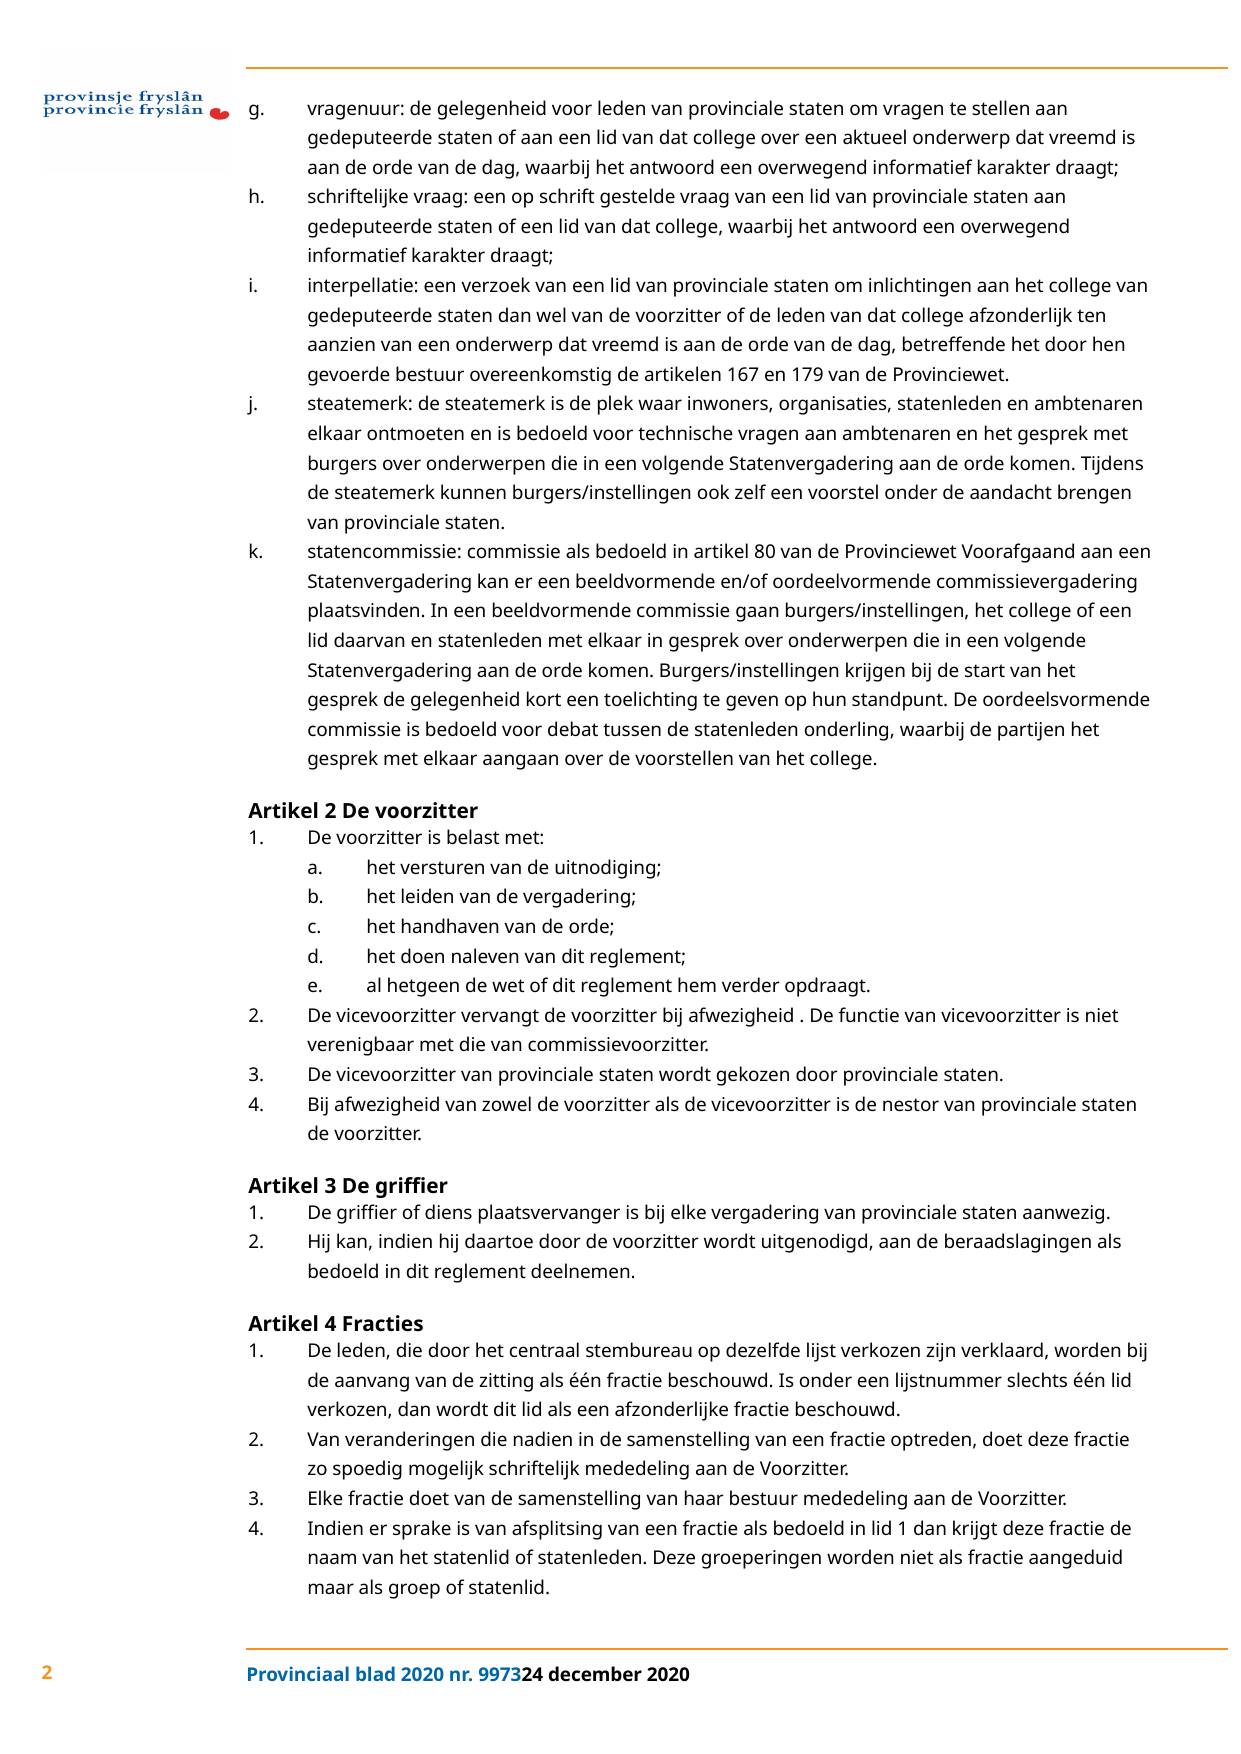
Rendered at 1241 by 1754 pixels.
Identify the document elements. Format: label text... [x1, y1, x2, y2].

list De voorzitter is belast met: [248, 824, 1152, 850]
list Hij kan, indien hij daartoe door de voorzitter wordt uitgenodigd, aan de beraadslagingen als bedoeld in dit reglement deelnemen. [248, 1229, 1152, 1284]
list het versturen van de uitnodiging; [307, 854, 1152, 880]
list statencommissie: commissie als bedoeld in artikel 80 van de Provinciewet Voorafgaand aan een Statenvergadering kan er een beeldvormende en/of oordeelvormende commissievergadering plaatsvinden. In een beeldvormende commissie gaan burgers/instellingen, het college of een lid daarvan en statenleden met elkaar in gesprek over onderwerpen die in een volgende Statenvergadering aan de orde komen. Burgers/instellingen krijgen bij de start van het gesprek de gelegenheid kort een toelichting te geven op hun standpunt. De oordeelsvormende commissie is bedoeld voor debat tussen de statenleden onderling, waarbij de partijen het gesprek met elkaar aangaan over de voorstellen van het college. [248, 538, 1152, 771]
text Artikel 2 De voorzitter [248, 796, 1152, 824]
list schriftelijke vraag: een op schrift gestelde vraag van een lid van provinciale staten aan gedeputeerde staten of een lid van dat college, waarbij het antwoord een overwegend informatief karakter draagt; [248, 183, 1152, 268]
list De vicevoorzitter van provinciale staten wordt gekozen door provinciale staten. [248, 1061, 1152, 1087]
list Van veranderingen die nadien in de samenstelling van een fractie optreden, doet deze fractie zo spoedig mogelijk schriftelijk mededeling aan de Voorzitter. [248, 1426, 1152, 1481]
list Elke fractie doet van de samenstelling van haar bestuur mededeling aan de Voorzitter. [248, 1485, 1152, 1511]
text Artikel 3 De griffier [248, 1171, 1152, 1199]
list interpellatie: een verzoek van een lid van provinciale staten om inlichtingen aan het college van gedeputeerde staten dan wel van de voorzitter of de leden van dat college afzonderlijk ten aanzien van een onderwerp dat vreemd is aan de orde van de dag, betreffende het door hen gevoerde bestuur overeenkomstig de artikelen 167 en 179 van de Provinciewet. [248, 272, 1152, 387]
list De griffier of diens plaatsvervanger is bij elke vergadering van provinciale staten aanwezig. [248, 1199, 1152, 1225]
list Indien er sprake is van afsplitsing van een fractie als bedoeld in lid 1 dan krijgt deze fractie de naam van het statenlid of statenleden. Deze groeperingen worden niet als fractie aangeduid maar als groep of statenlid. [248, 1515, 1152, 1599]
list steatemerk: de steatemerk is de plek waar inwoners, organisaties, statenleden en ambtenaren elkaar ontmoeten en is bedoeld voor technische vragen aan ambtenaren en het gesprek met burgers over onderwerpen die in een volgende Statenvergadering aan de orde komen. Tijdens de steatemerk kunnen burgers/instellingen ook zelf een voorstel onder de aandacht brengen van provinciale staten. [248, 391, 1152, 535]
text Artikel 4 Fracties [248, 1309, 1152, 1337]
list vragenuur: de gelegenheid voor leden van provinciale staten om vragen te stellen aan gedeputeerde staten of aan een lid van dat college over een aktueel onderwerp dat vreemd is aan de orde van de dag, waarbij het antwoord een overwegend informatief karakter draagt; [248, 95, 1152, 180]
list al hetgeen de wet of dit reglement hem verder opdraagt. [307, 972, 1152, 998]
list het handhaven van de orde; [307, 913, 1152, 939]
list Bij afwezigheid van zowel de voorzitter als de vicevoorzitter is de nestor van provinciale staten de voorzitter. [248, 1091, 1152, 1146]
list het leiden van de vergadering; [307, 884, 1152, 909]
list De leden, die door het centraal stembureau op dezelfde lijst verkozen zijn verklaard, worden bij de aanvang van de zitting als één fractie beschouwd. Is onder een lijstnummer slechts één lid verkozen, dan wordt dit lid als een afzonderlijke fractie beschouwd. [248, 1337, 1152, 1422]
list De vicevoorzitter vervangt de voorzitter bij afwezigheid . De functie van vicevoorzitter is niet verenigbaar met die van commissievoorzitter. [248, 1002, 1152, 1057]
list het doen naleven van dit reglement; [307, 943, 1152, 968]
picture [41, 47, 231, 172]
